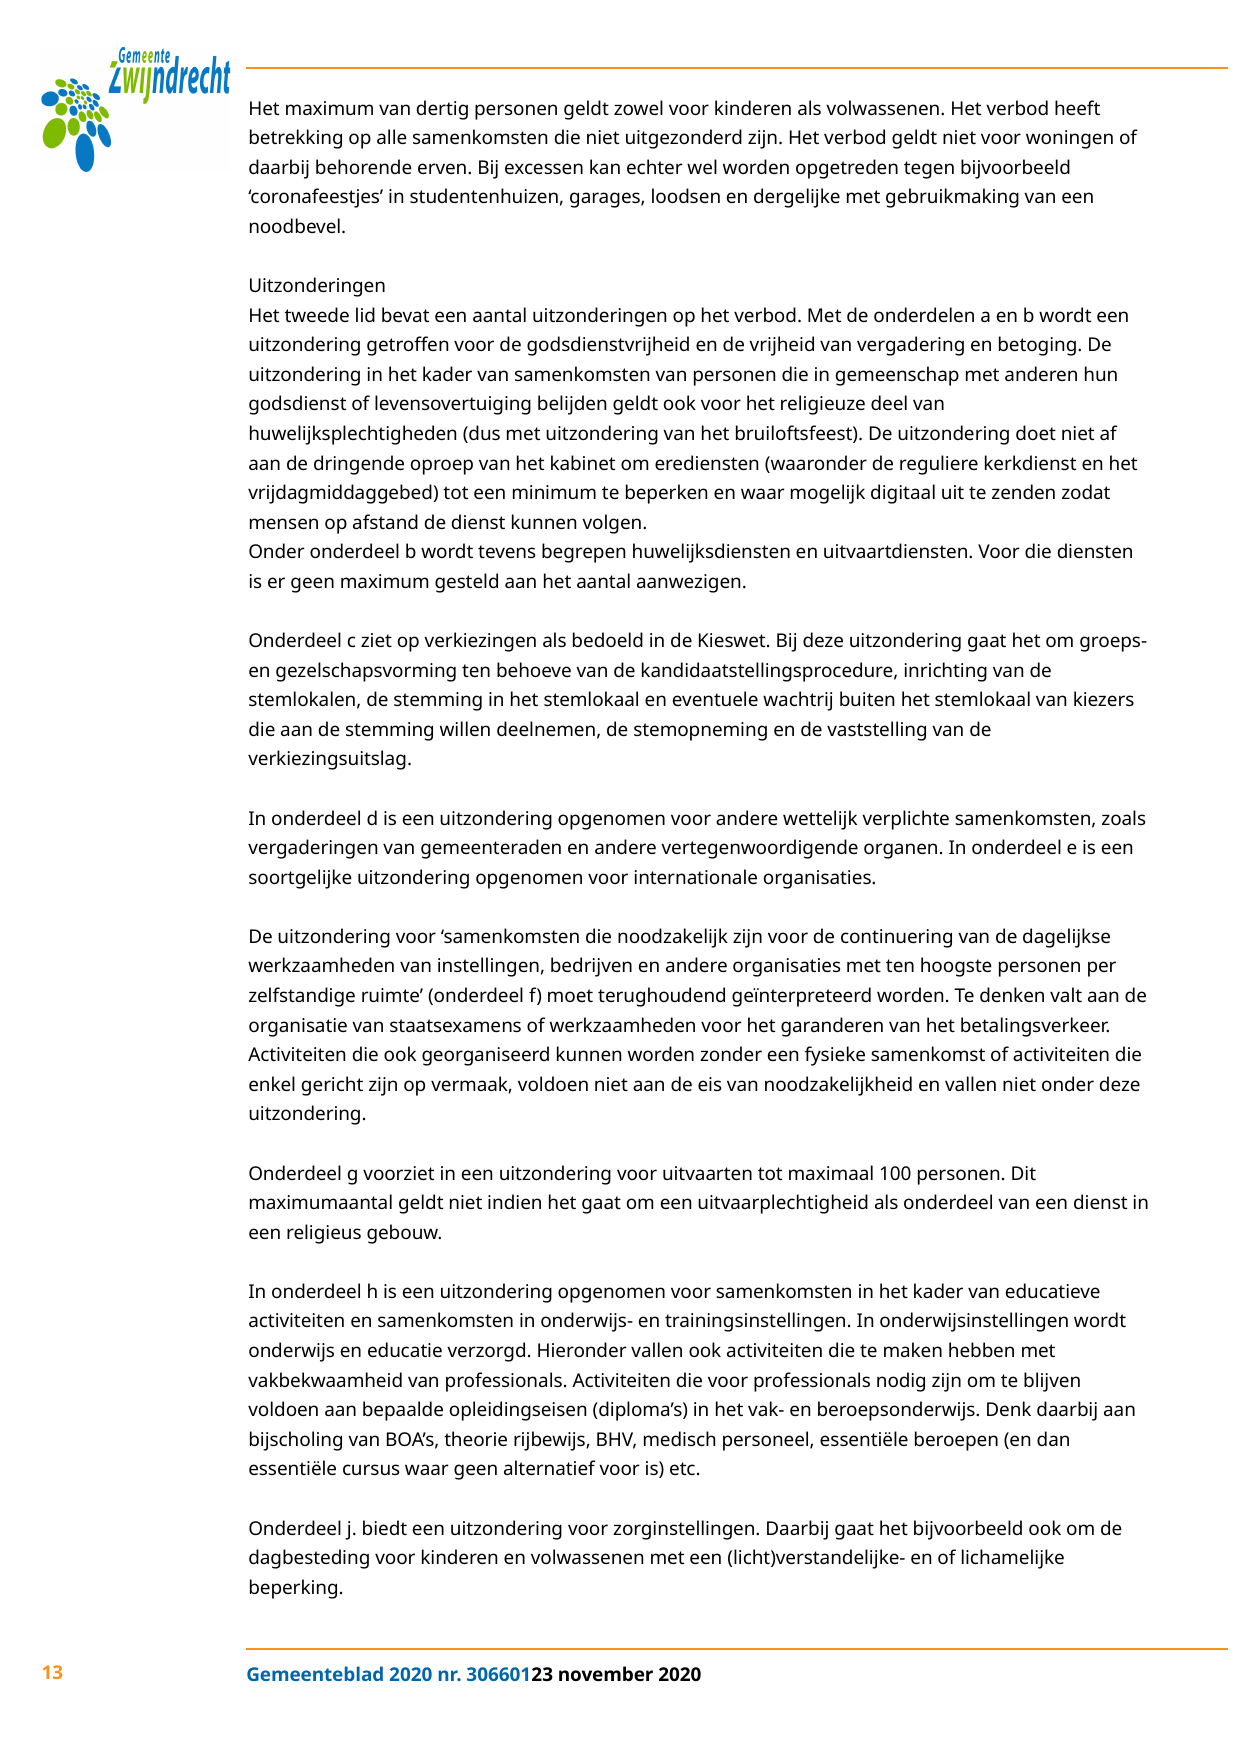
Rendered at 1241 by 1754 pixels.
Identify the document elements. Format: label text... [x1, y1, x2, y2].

text Onderdeel j. biedt een uitzondering voor zorginstellingen. Daarbij gaat het bijvoorbeeld ook om de dagbesteding voor kinderen en volwassenen met een (licht)verstandelijke- en of lichamelijke beperking. [248, 1515, 1152, 1600]
text De uitzondering voor ‘samenkomsten die noodzakelijk zijn voor de continuering van de dagelijkse werkzaamheden van instellingen, bedrijven en andere organisaties met ten hoogste personen per zelfstandige ruimte’ (onderdeel f) moet terughoudend geïnterpreteerd worden. Te denken valt aan de organisatie van staatsexamens of werkzaamheden voor het garanderen van het betalingsverkeer. Activiteiten die ook georganiseerd kunnen worden zonder een fysieke samenkomst of activiteiten die enkel gericht zijn op vermaak, voldoen niet aan de eis van noodzakelijkheid en vallen niet onder deze uitzondering. [248, 923, 1152, 1126]
picture [41, 47, 231, 172]
text Uitzonderingen [248, 272, 1152, 298]
text In onderdeel d is een uitzondering opgenomen voor andere wettelijk verplichte samenkomsten, zoals vergaderingen van gemeenteraden en andere vertegenwoordigende organen. In onderdeel e is een soortgelijke uitzondering opgenomen voor internationale organisaties. [248, 805, 1152, 890]
text Het maximum van dertig personen geldt zowel voor kinderen als volwassenen. Het verbod heeft betrekking op alle samenkomsten die niet uitgezonderd zijn. Het verbod geldt niet voor woningen of daarbij behorende erven. Bij excessen kan echter wel worden opgetreden tegen bijvoorbeeld ‘coronafeestjes’ in studentenhuizen, garages, loodsen en dergelijke met gebruikmaking van een noodbevel. [248, 95, 1152, 239]
text Onderdeel c ziet op verkiezingen als bedoeld in de Kieswet. Bij deze uitzondering gaat het om groeps- en gezelschapsvorming ten behoeve van de kandidaatstellingsprocedure, inrichting van de stemlokalen, de stemming in het stemlokaal en eventuele wachtrij buiten het stemlokaal van kiezers die aan de stemming willen deelnemen, de stemopneming en de vaststelling van de verkiezingsuitslag. [248, 627, 1152, 771]
text Onderdeel g voorziet in een uitzondering voor uitvaarten tot maximaal 100 personen. Dit maximumaantal geldt niet indien het gaat om een uitvaarplechtigheid als onderdeel van een dienst in een religieus gebouw. [248, 1160, 1152, 1245]
text Het tweede lid bevat een aantal uitzonderingen op het verbod. Met de onderdelen a en b wordt een uitzondering getroffen voor de godsdienstvrijheid en de vrijheid van vergadering en betoging. De uitzondering in het kader van samenkomsten van personen die in gemeenschap met anderen hun godsdienst of levensovertuiging belijden geldt ook voor het religieuze deel van huwelijksplechtigheden (dus met uitzondering van het bruiloftsfeest). De uitzondering doet niet af aan de dringende oproep van het kabinet om erediensten (waaronder de reguliere kerkdienst en het vrijdagmiddaggebed) tot een minimum te beperken en waar mogelijk digitaal uit te zenden zodat mensen op afstand de dienst kunnen volgen. [248, 302, 1152, 535]
text Onder onderdeel b wordt tevens begrepen huwelijksdiensten en uitvaartdiensten. Voor die diensten is er geen maximum gesteld aan het aantal aanwezigen. [248, 538, 1152, 594]
text In onderdeel h is een uitzondering opgenomen voor samenkomsten in het kader van educatieve activiteiten en samenkomsten in onderwijs- en trainingsinstellingen. In onderwijsinstellingen wordt onderwijs en educatie verzorgd. Hieronder vallen ook activiteiten die te maken hebben met vakbekwaamheid van professionals. Activiteiten die voor professionals nodig zijn om te blijven voldoen aan bepaalde opleidingseisen (diploma’s) in het vak- en beroepsonderwijs. Denk daarbij aan bijscholing van BOA’s, theorie rijbewijs, BHV, medisch personeel, essentiële beroepen (en dan essentiële cursus waar geen alternatief voor is) etc. [248, 1278, 1152, 1481]
